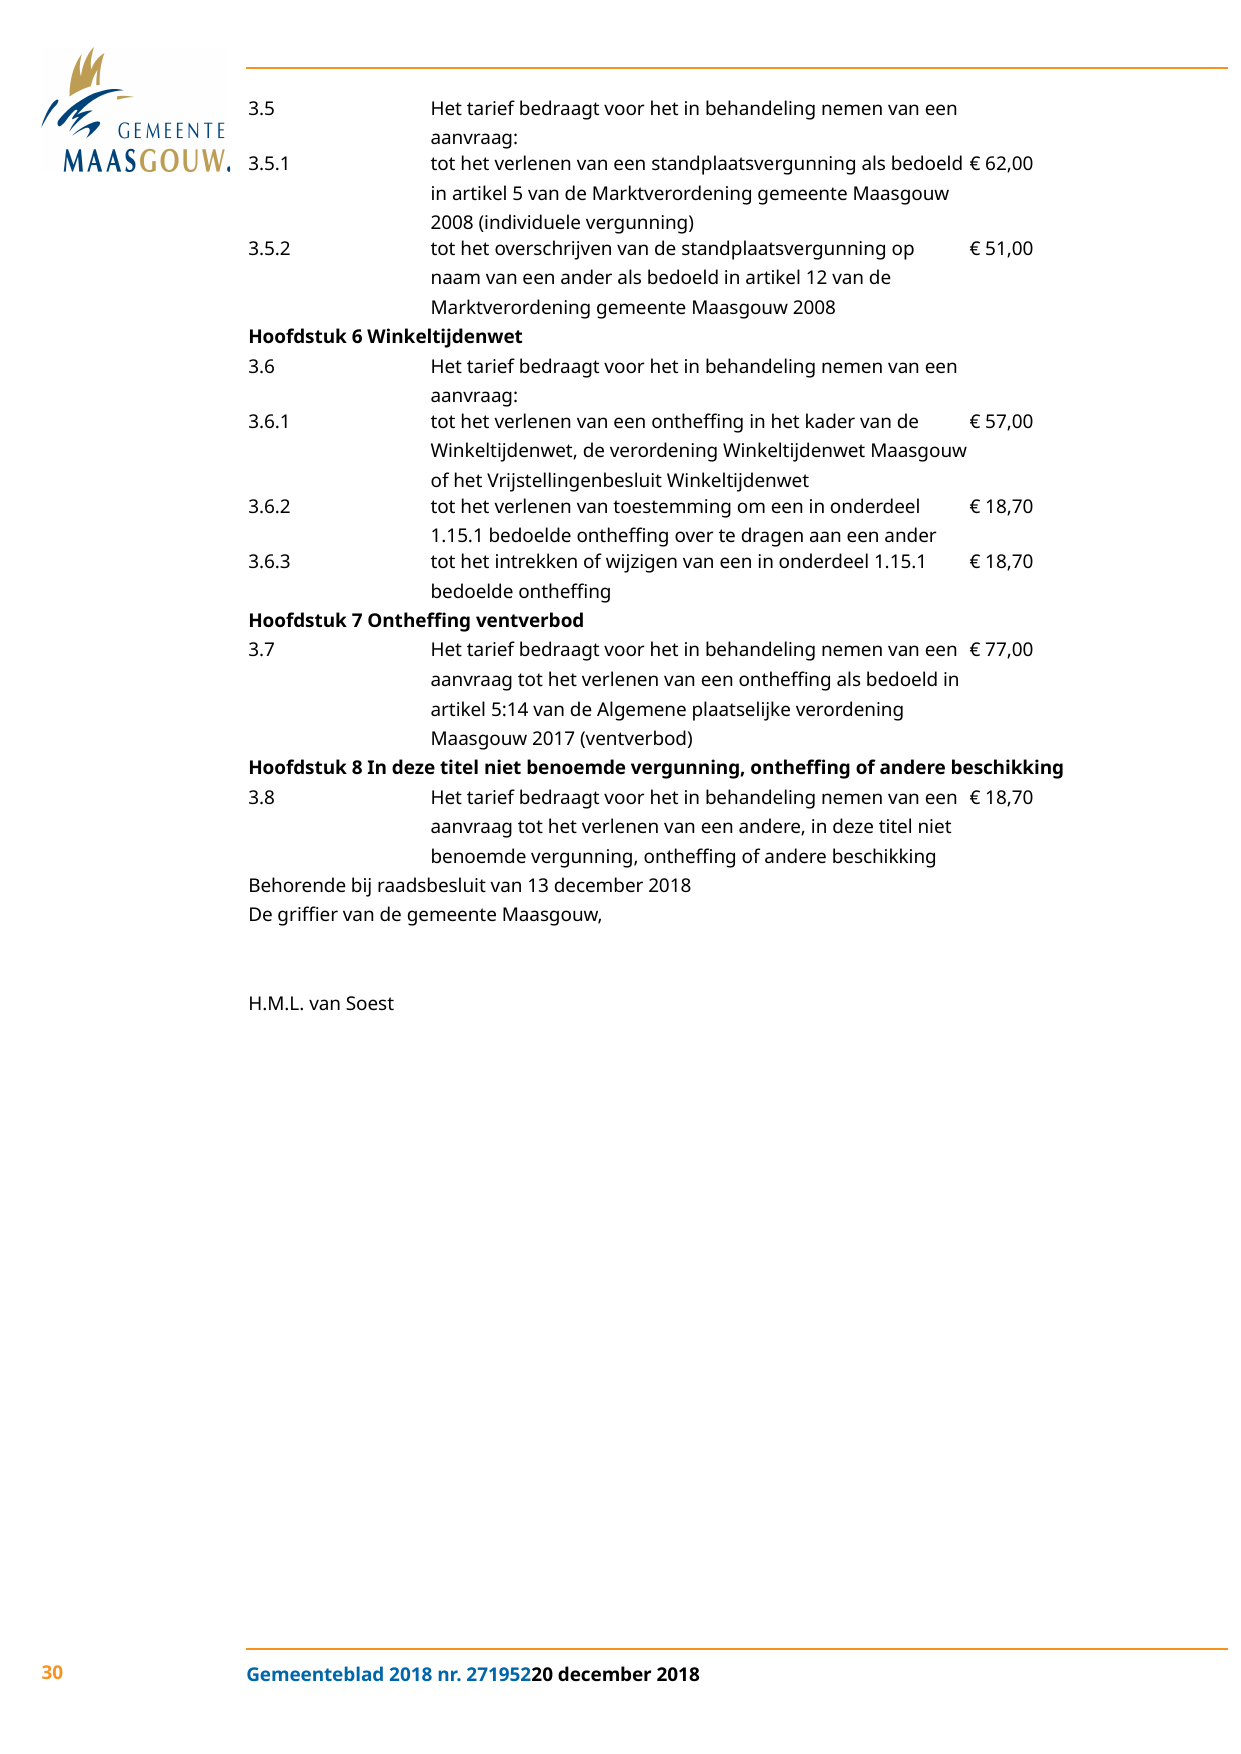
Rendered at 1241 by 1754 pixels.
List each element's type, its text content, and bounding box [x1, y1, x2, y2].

table_header Het tarief bedraagt voor het in behandeling nemen van een aanvraag: [430, 95, 969, 150]
table_cell 3.5.1 [248, 150, 430, 235]
table_header € 77,00 [969, 637, 1152, 751]
table_cell 3.6.1 [248, 408, 430, 493]
table_cell tot het verlenen van toestemming om een in onderdeel 1.15.1 bedoelde ontheffing over te dragen aan een ander [430, 493, 969, 548]
table_header [969, 95, 1152, 150]
table_header Het tarief bedraagt voor het in behandeling nemen van een aanvraag tot het verlenen van een ontheffing als bedoeld in artikel 5:14 van de Algemene plaatselijke verordening Maasgouw 2017 (ventverbod) [430, 637, 969, 751]
table_header 3.6 [248, 353, 430, 408]
text Hoofdstuk 7 Ontheffing ventverbod [248, 607, 1152, 633]
table_cell 3.6.2 [248, 493, 430, 548]
table_cell tot het overschrijven van de standplaatsvergunning op naam van een ander als bedoeld in artikel 12 van de Marktverordening gemeente Maasgouw 2008 [430, 235, 969, 320]
table_cell 3.5.2 [248, 235, 430, 320]
text H.M.L. van Soest [248, 990, 1152, 1016]
table_header 3.8 [248, 784, 430, 869]
table_cell tot het verlenen van een standplaatsvergunning als bedoeld in artikel 5 van de Marktverordening gemeente Maasgouw 2008 (individuele vergunning) [430, 150, 969, 235]
picture [41, 47, 231, 172]
table_header 3.5 [248, 95, 430, 150]
table_header 3.7 [248, 637, 430, 751]
table_cell € 18,70 [969, 548, 1152, 604]
table_cell € 18,70 [969, 493, 1152, 548]
table_cell tot het intrekken of wijzigen van een in onderdeel 1.15.1 bedoelde ontheffing [430, 548, 969, 604]
table_header Het tarief bedraagt voor het in behandeling nemen van een aanvraag tot het verlenen van een andere, in deze titel niet benoemde vergunning, ontheffing of andere beschikking [430, 784, 969, 869]
table_cell 3.6.3 [248, 548, 430, 604]
table_header Het tarief bedraagt voor het in behandeling nemen van een aanvraag: [430, 353, 969, 408]
table_header [969, 353, 1152, 408]
table_cell tot het verlenen van een ontheffing in het kader van de Winkeltijdenwet, de verordening Winkeltijdenwet Maasgouw of het Vrijstellingenbesluit Winkeltijdenwet [430, 408, 969, 493]
text Hoofdstuk 8 In deze titel niet benoemde vergunning, ontheffing of andere beschikking [248, 754, 1152, 780]
table_header € 18,70 [969, 784, 1152, 869]
text Behorende bij raadsbesluit van 13 december 2018 [248, 872, 1152, 898]
table_cell € 62,00 [969, 150, 1152, 235]
table_cell € 57,00 [969, 408, 1152, 493]
text De griffier van de gemeente Maasgouw, [248, 902, 1152, 927]
table_cell € 51,00 [969, 235, 1152, 320]
text Hoofdstuk 6 Winkeltijdenwet [248, 323, 1152, 349]
